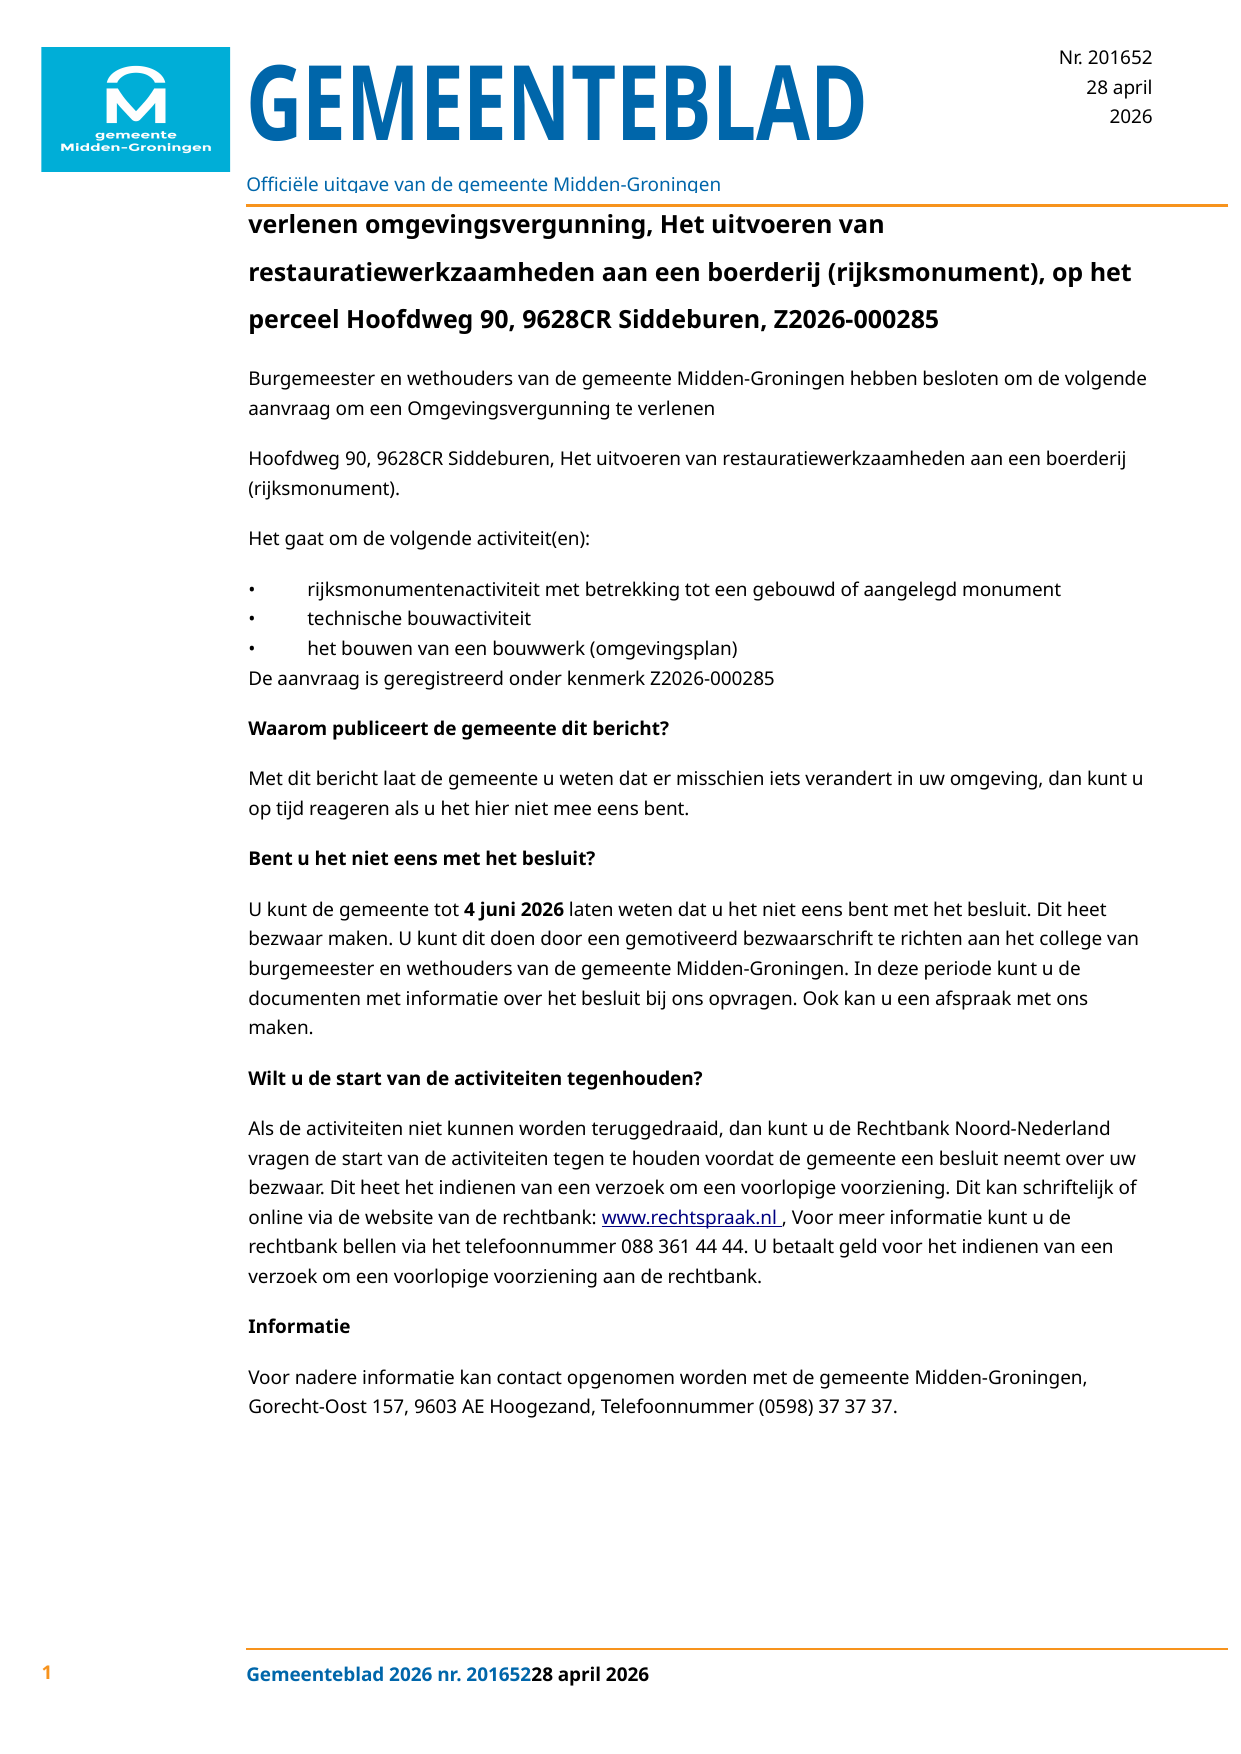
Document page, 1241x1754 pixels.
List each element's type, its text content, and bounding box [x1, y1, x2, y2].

text Als de activiteiten niet kunnen worden teruggedraaid, dan kunt u de Rechtbank Noord-Nederland vragen de start van de activiteiten tegen te houden voordat de gemeente een besluit neemt over uw bezwaar. Dit heet het indienen van een verzoek om een voorlopige voorziening. Dit kan schriftelijk of online via de website van de rechtbank: www.rechtspraak.nl , Voor meer informatie kunt u de rechtbank bellen via het telefoonnummer 088 361 44 44. U betaalt geld voor het indienen van een verzoek om een voorlopige voorziening aan de rechtbank. [248, 1115, 1152, 1289]
text Voor nadere informatie kan contact opgenomen worden met de gemeente Midden-Groningen, Gorecht-Oost 157, 9603 AE Hoogezand, Telefoonnummer (0598) 37 37 37. [248, 1364, 1152, 1419]
text Burgemeester en wethouders van de gemeente Midden-Groningen hebben besloten om de volgende aanvraag om een Omgevingsvergunning te verlenen [248, 366, 1152, 421]
list rijksmonumentenactiviteit met betrekking tot een gebouwd of aangelegd monument [248, 576, 1152, 602]
text Wilt u de start van de activiteiten tegenhouden? [248, 1065, 1152, 1090]
list het bouwen van een bouwwerk (omgevingsplan) [248, 635, 1152, 661]
text Het gaat om de volgende activiteit(en): [248, 526, 1152, 551]
picture [108, 66, 164, 82]
text Hoofdweg 90, 9628CR Siddeburen, Het uitvoeren van restauratiewerkzaamheden aan een boerderij (rijksmonument). [248, 446, 1152, 501]
text U kunt de gemeente tot 4 juni 2026 laten weten dat u het niet eens bent met het besluit. Dit heet bezwaar maken. U kunt dit doen door een gemotiveerd bezwaarschrift te richten aan het college van burgemeester en wethouders van de gemeente Midden-Groningen. In deze periode kunt u de documenten met informatie over het besluit bij ons opvragen. Ook kan u een afspraak met ons maken. [248, 896, 1152, 1040]
text Bent u het niet eens met het besluit? [248, 846, 1152, 871]
text Waarom publiceert de gemeente dit bericht? [248, 715, 1152, 741]
text verlenen omgevingsvergunning, Het uitvoeren van restauratiewerkzaamheden aan een boerderij (rijksmonument), op het perceel Hoofdweg 90, 9628CR Siddeburen, Z2026-000285 [248, 207, 1152, 336]
picture [184, 146, 190, 153]
text Informatie [248, 1313, 1152, 1339]
text De aanvraag is geregistreerd onder kenmerk Z2026-000285 [248, 665, 1152, 690]
picture [107, 89, 165, 122]
list technische bouwactiviteit [248, 606, 1152, 631]
text Met dit bericht laat de gemeente u weten dat er misschien iets verandert in uw omgeving, dan kunt u op tijd reageren als u het hier niet mee eens bent. [248, 766, 1152, 821]
